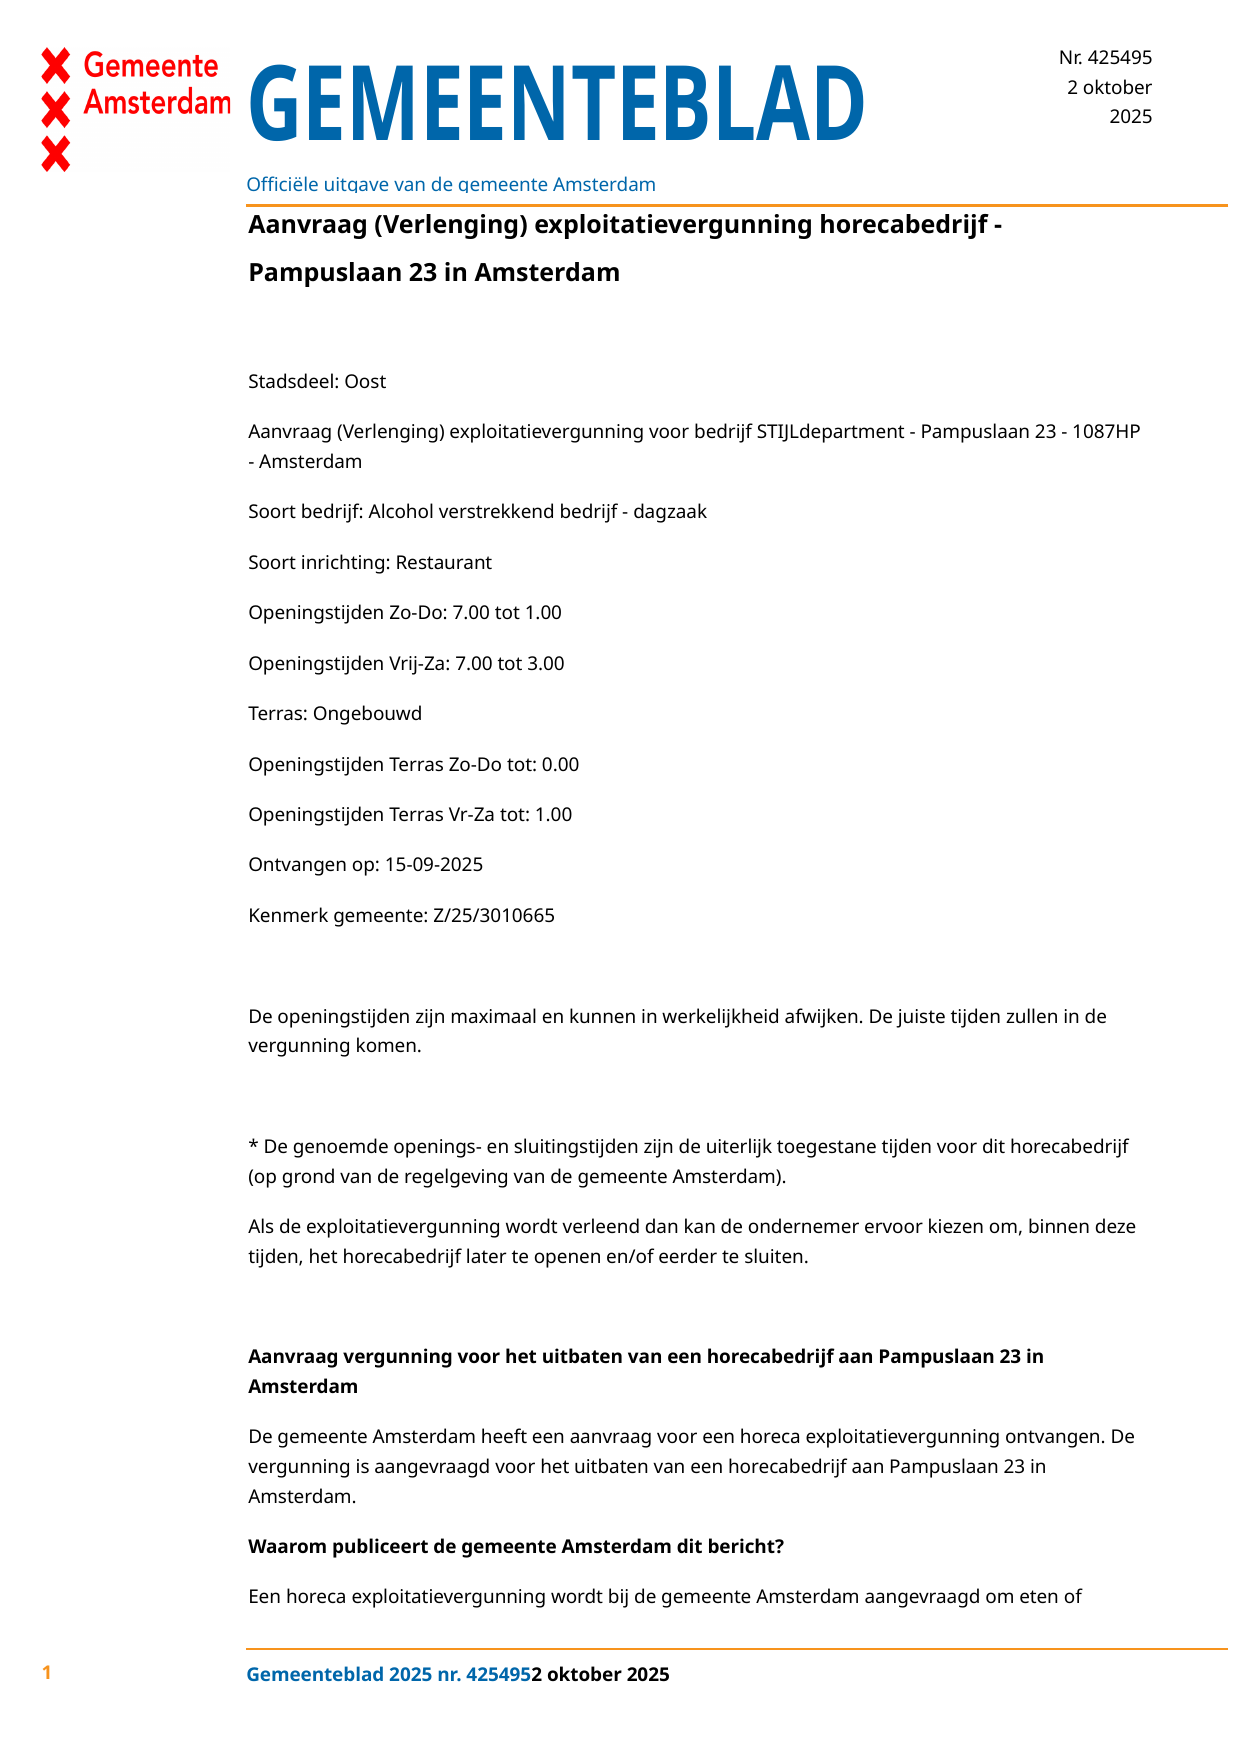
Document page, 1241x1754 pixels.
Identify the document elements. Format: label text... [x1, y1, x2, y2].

picture [41, 47, 231, 172]
text Aanvraag (Verlenging) exploitatievergunning horecabedrijf - Pampuslaan 23 in Amsterdam [248, 207, 1152, 288]
text Een horeca exploitatievergunning wordt bij de gemeente Amsterdam aangevraagd om eten of [248, 1584, 1152, 1609]
text Aanvraag (Verlenging) exploitatievergunning voor bedrijf STIJLdepartment - Pampuslaan 23 - 1087HP - Amsterdam [248, 419, 1152, 474]
text Stadsdeel: Oost [248, 368, 1152, 394]
text Openingstijden Terras Zo-Do tot: 0.00 [248, 751, 1152, 777]
text Als de exploitatievergunning wordt verleend dan kan de ondernemer ervoor kiezen om, binnen deze tijden, het horecabedrijf later te openen en/of eerder te sluiten. [248, 1213, 1152, 1269]
text * De genoemde openings- en sluitingstijden zijn de uiterlijk toegestane tijden voor dit horecabedrijf (op grond van de regelgeving van de gemeente Amsterdam). [248, 1133, 1152, 1189]
text Openingstijden Vrij-Za: 7.00 tot 3.00 [248, 650, 1152, 676]
text Soort inrichting: Restaurant [248, 549, 1152, 575]
text De openingstijden zijn maximaal en kunnen in werkelijkheid afwijken. De juiste tijden zullen in de vergunning komen. [248, 1003, 1152, 1058]
text Aanvraag vergunning voor het uitbaten van een horecabedrijf aan Pampuslaan 23 in Amsterdam [248, 1344, 1152, 1399]
text Kenmerk gemeente: Z/25/3010665 [248, 902, 1152, 928]
text Openingstijden Terras Vr-Za tot: 1.00 [248, 801, 1152, 827]
text Terras: Ongebouwd [248, 700, 1152, 726]
text De gemeente Amsterdam heeft een aanvraag voor een horeca exploitatievergunning ontvangen. De vergunning is aangevraagd voor het uitbaten van een horecabedrijf aan Pampuslaan 23 in Amsterdam. [248, 1424, 1152, 1509]
text Openingstijden Zo-Do: 7.00 tot 1.00 [248, 599, 1152, 625]
text Soort bedrijf: Alcohol verstrekkend bedrijf - dagzaak [248, 499, 1152, 524]
text Ontvangen op: 15-09-2025 [248, 852, 1152, 877]
text Waarom publiceert de gemeente Amsterdam dit bericht? [248, 1533, 1152, 1559]
